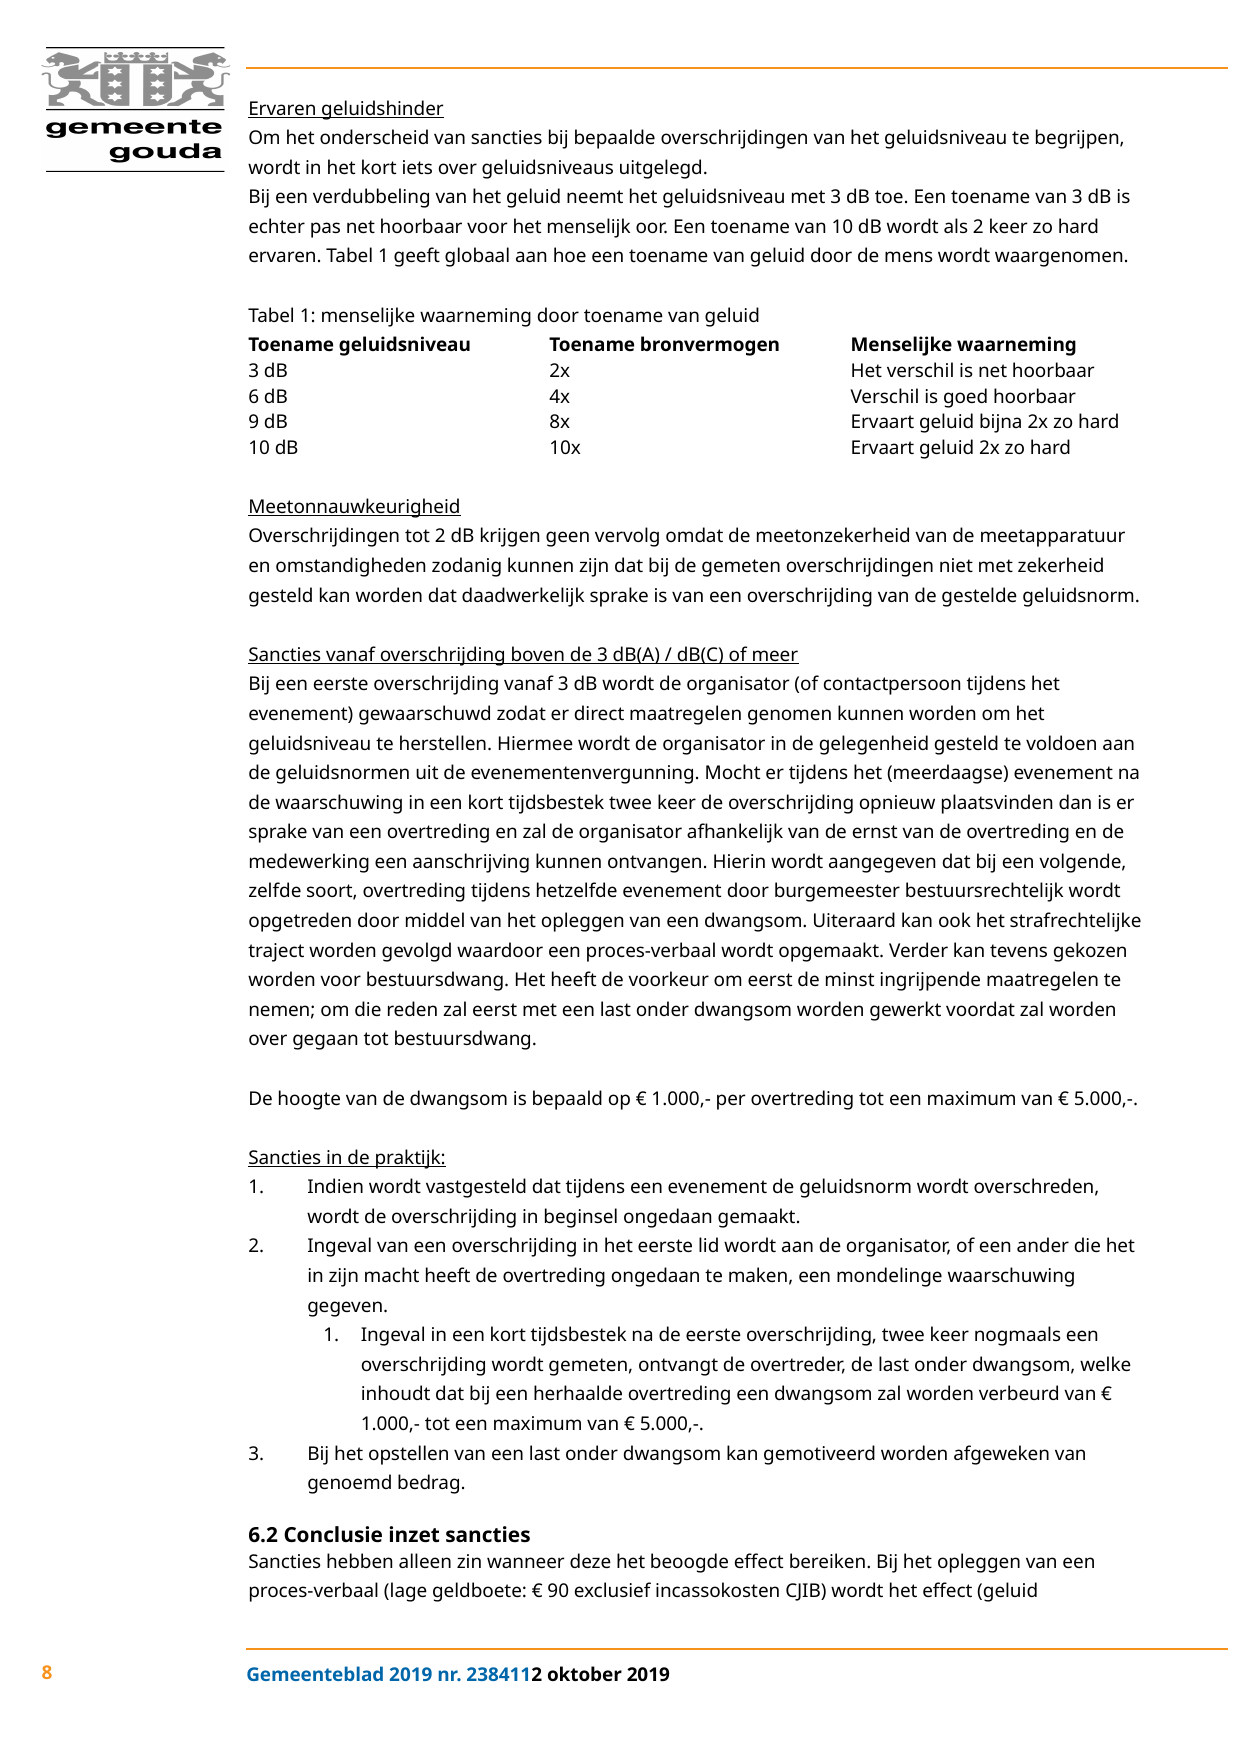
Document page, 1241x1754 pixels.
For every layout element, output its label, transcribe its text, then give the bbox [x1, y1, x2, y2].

text Om het onderscheid van sancties bij bepaalde overschrijdingen van het geluidsniveau te begrijpen, wordt in het kort iets over geluidsniveaus uitgelegd. [248, 124, 1152, 180]
list Indien wordt vastgesteld dat tijdens een evenement de geluidsnorm wordt overschreden, wordt de overschrijding in beginsel ongedaan gemaakt. [248, 1173, 1152, 1229]
table_cell Verschil is goed hoorbaar [850, 383, 1152, 409]
table_cell 8x [549, 409, 850, 434]
table_cell 4x [549, 383, 850, 409]
text Tabel 1: menselijke waarneming door toename van geluid [248, 302, 1152, 328]
table_header Toename bronvermogen [549, 332, 850, 357]
table_cell Het verschil is net hoorbaar [850, 357, 1152, 383]
table_header Toename geluidsniveau [248, 332, 549, 357]
table_cell 9 dB [248, 409, 549, 434]
text 6.2 Conclusie inzet sancties [248, 1520, 1152, 1548]
table_cell 10 dB [248, 435, 549, 460]
table_cell 2x [549, 357, 850, 383]
list Ingeval in een kort tijdsbestek na de eerste overschrijding, twee keer nogmaals een overschrijding wordt gemeten, ontvangt de overtreder, de last onder dwangsom, welke inhoudt dat bij een herhaalde overtreding een dwangsom zal worden verbeurd van € 1.000,- tot een maximum van € 5.000,-. [323, 1321, 1152, 1436]
text Bij een verdubbeling van het geluid neemt het geluidsniveau met 3 dB toe. Een toename van 3 dB is echter pas net hoorbaar voor het menselijk oor. Een toename van 10 dB wordt als 2 keer zo hard ervaren. Tabel 1 geeft globaal aan hoe een toename van geluid door de mens wordt waargenomen. [248, 183, 1152, 268]
table_cell 6 dB [248, 383, 549, 409]
text De hoogte van de dwangsom is bepaald op € 1.000,- per overtreding tot een maximum van € 5.000,-. [248, 1085, 1152, 1110]
text Sancties in de praktijk: [248, 1144, 1152, 1169]
picture [41, 47, 231, 172]
text Overschrijdingen tot 2 dB krijgen geen vervolg omdat de meetonzekerheid van de meetapparatuur en omstandigheden zodanig kunnen zijn dat bij de gemeten overschrijdingen niet met zekerheid gesteld kan worden dat daadwerkelijk sprake is van een overschrijding van de gestelde geluidsnorm. [248, 523, 1152, 607]
list Bij het opstellen van een last onder dwangsom kan gemotiveerd worden afgeweken van genoemd bedrag. [248, 1440, 1152, 1495]
text Ervaren geluidshinder [248, 95, 1152, 121]
text Bij een eerste overschrijding vanaf 3 dB wordt de organisator (of contactpersoon tijdens het evenement) gewaarschuwd zodat er direct maatregelen genomen kunnen worden om het geluidsniveau te herstellen. Hiermee wordt de organisator in de gelegenheid gesteld te voldoen aan de geluidsnormen uit de evenementenvergunning. Mocht er tijdens het (meerdaagse) evenement na de waarschuwing in een kort tijdsbestek twee keer de overschrijding opnieuw plaatsvinden dan is er sprake van een overtreding en zal de organisator afhankelijk van de ernst van de overtreding en de medewerking een aanschrijving kunnen ontvangen. Hierin wordt aangegeven dat bij een volgende, zelfde soort, overtreding tijdens hetzelfde evenement door burgemeester bestuursrechtelijk wordt opgetreden door middel van het opleggen van een dwangsom. Uiteraard kan ook het strafrechtelijke traject worden gevolgd waardoor een proces-verbaal wordt opgemaakt. Verder kan tevens gekozen worden voor bestuursdwang. Het heeft de voorkeur om eerst de minst ingrijpende maatregelen te nemen; om die reden zal eerst met een last onder dwangsom worden gewerkt voordat zal worden over gegaan tot bestuursdwang. [248, 671, 1152, 1051]
table_cell 3 dB [248, 357, 549, 383]
table_cell Ervaart geluid bijna 2x zo hard [850, 409, 1152, 434]
text Sancties vanaf overschrijding boven de 3 dB(A) / dB(C) of meer [248, 641, 1152, 667]
table_cell 10x [549, 435, 850, 460]
table_cell Ervaart geluid 2x zo hard [850, 435, 1152, 460]
text Meetonnauwkeurigheid [248, 493, 1152, 519]
list Ingeval van een overschrijding in het eerste lid wordt aan de organisator, of een ander die het in zijn macht heeft de overtreding ongedaan te maken, een mondelinge waarschuwing gegeven. [248, 1233, 1152, 1317]
text Sancties hebben alleen zin wanneer deze het beoogde effect bereiken. Bij het opleggen van een proces-verbaal (lage geldboete: € 90 exclusief incassokosten CJIB) wordt het effect (geluid [248, 1548, 1152, 1603]
table_header Menselijke waarneming [850, 332, 1152, 357]
